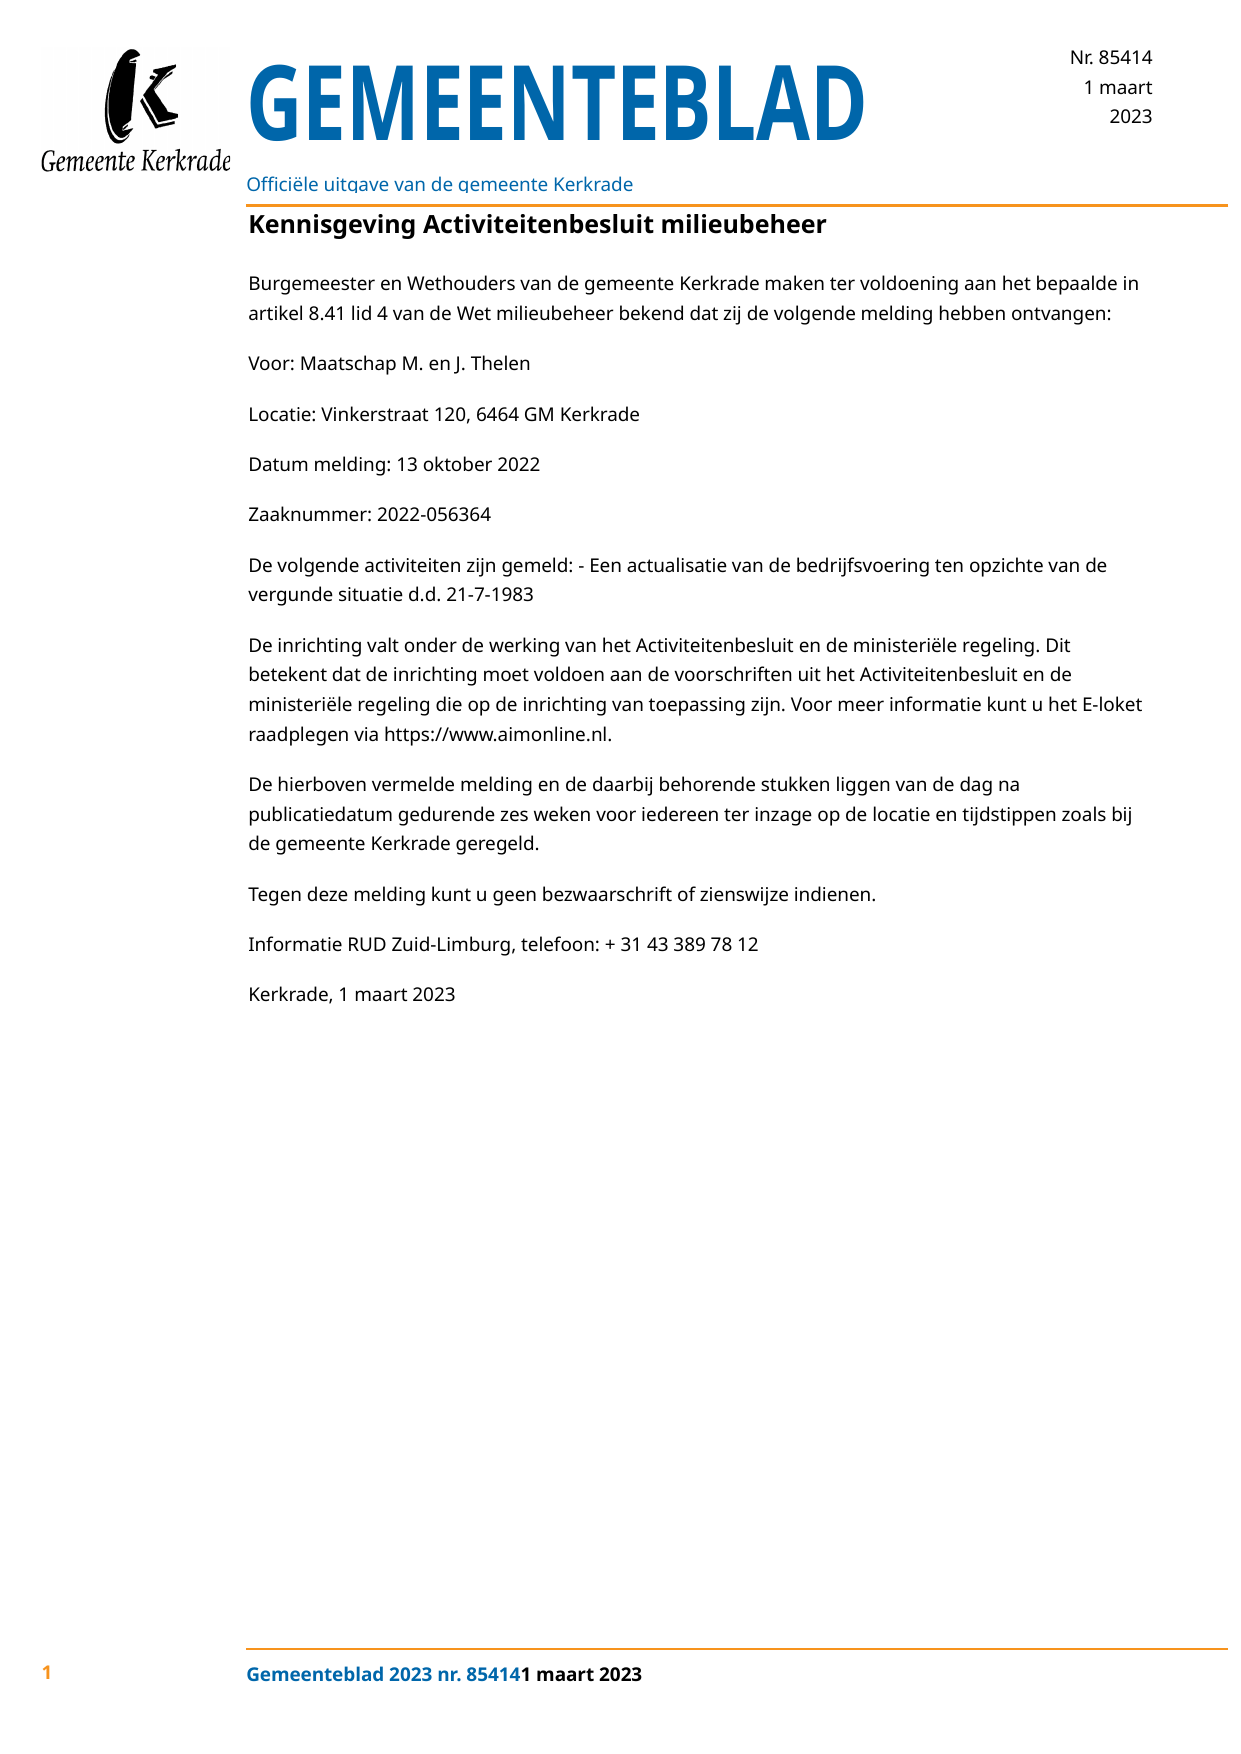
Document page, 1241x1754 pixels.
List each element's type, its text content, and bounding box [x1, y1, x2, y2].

text De inrichting valt onder de werking van het Activiteitenbesluit en de ministeriële regeling. Dit betekent dat de inrichting moet voldoen aan de voorschriften uit het Activiteitenbesluit en de ministeriële regeling die op de inrichting van toepassing zijn. Voor meer informatie kunt u het E-loket raadplegen via https://www.aimonline.nl. [248, 632, 1152, 746]
text Zaaknummer: 2022-056364 [248, 502, 1152, 527]
text Burgemeester en Wethouders van de gemeente Kerkrade maken ter voldoening aan het bepaalde in artikel 8.41 lid 4 van de Wet milieubeheer bekend dat zij de volgende melding hebben ontvangen: [248, 270, 1152, 326]
text De volgende activiteiten zijn gemeld: - Een actualisatie van de bedrijfsvoering ten opzichte van de vergunde situatie d.d. 21-7-1983 [248, 552, 1152, 607]
text Voor: Maatschap M. en J. Thelen [248, 350, 1152, 376]
text Datum melding: 13 oktober 2022 [248, 451, 1152, 477]
picture [41, 47, 231, 172]
text Kerkrade, 1 maart 2023 [248, 982, 1152, 1007]
text Tegen deze melding kunt u geen bezwaarschrift of zienswijze indienen. [248, 881, 1152, 906]
text Locatie: Vinkerstraat 120, 6464 GM Kerkrade [248, 401, 1152, 426]
text Informatie RUD Zuid-Limburg, telefoon: + 31 43 389 78 12 [248, 931, 1152, 957]
text De hierboven vermelde melding en de daarbij behorende stukken liggen van de dag na publicatiedatum gedurende zes weken voor iedereen ter inzage op de locatie en tijdstippen zoals bij de gemeente Kerkrade geregeld. [248, 771, 1152, 856]
text Kennisgeving Activiteitenbesluit milieubeheer [248, 207, 1152, 241]
